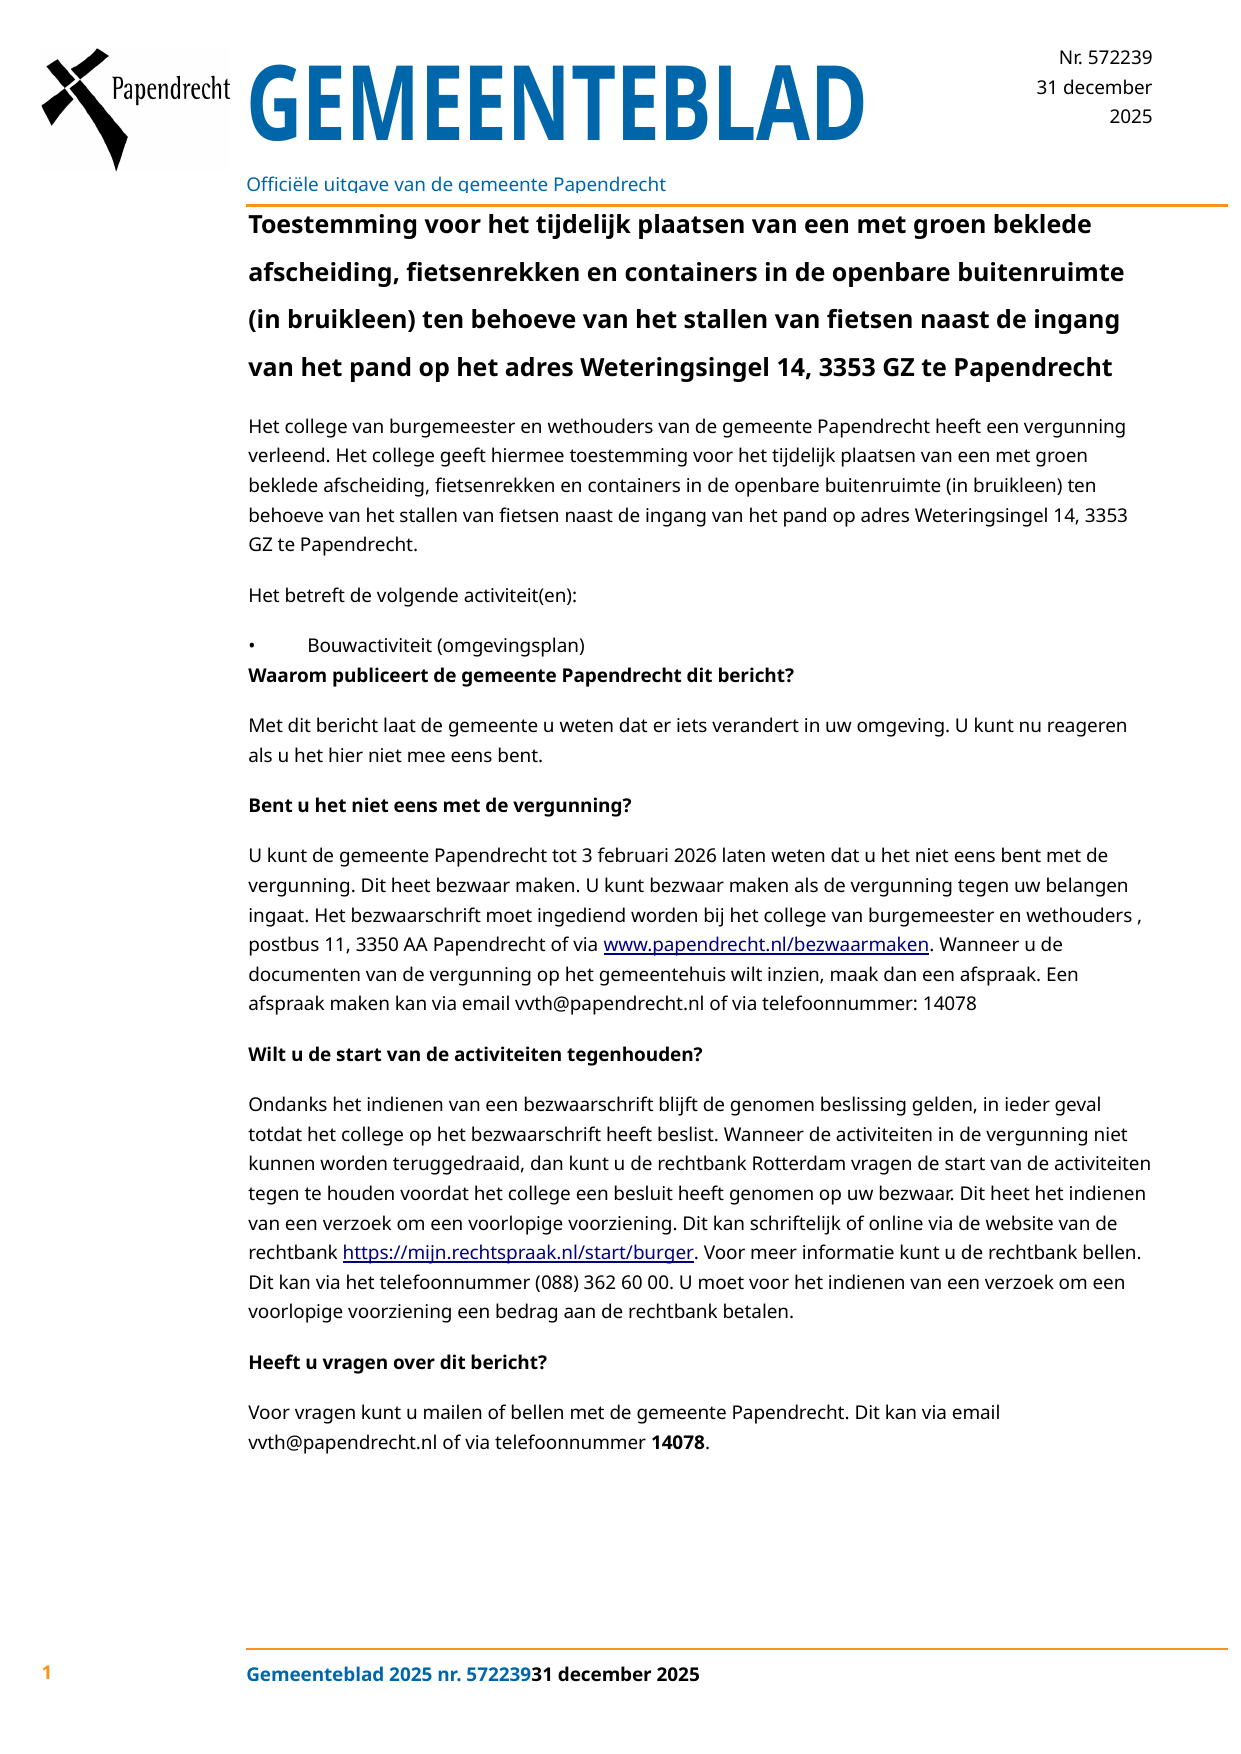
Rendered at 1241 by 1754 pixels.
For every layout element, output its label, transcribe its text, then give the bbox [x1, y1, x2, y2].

picture [41, 47, 231, 172]
text U kunt de gemeente Papendrecht tot 3 februari 2026 laten weten dat u het niet eens bent met de vergunning. Dit heet bezwaar maken. U kunt bezwaar maken als de vergunning tegen uw belangen ingaat. Het bezwaarschrift moet ingediend worden bij het college van burgemeester en wethouders , postbus 11, 3350 AA Papendrecht of via www.papendrecht.nl/bezwaarmaken. Wanneer u de documenten van de vergunning op het gemeentehuis wilt inzien, maak dan een afspraak. Een afspraak maken kan via email vvth@papendrecht.nl of via telefoonnummer: 14078 [248, 843, 1152, 1016]
text Toestemming voor het tijdelijk plaatsen van een met groen beklede afscheiding, fietsenrekken en containers in de openbare buitenruimte (in bruikleen) ten behoeve van het stallen van fietsen naast de ingang van het pand op het adres Weteringsingel 14, 3353 GZ te Papendrecht [248, 207, 1152, 384]
text Ondanks het indienen van een bezwaarschrift blijft de genomen beslissing gelden, in ieder geval totdat het college op het bezwaarschrift heeft beslist. Wanneer de activiteiten in de vergunning niet kunnen worden teruggedraaid, dan kunt u de rechtbank Rotterdam vragen de start van de activiteiten tegen te houden voordat het college een besluit heeft genomen op uw bezwaar. Dit heet het indienen van een verzoek om een voorlopige voorziening. Dit kan schriftelijk of online via de website van de rechtbank https://mijn.rechtspraak.nl/start/burger. Voor meer informatie kunt u de rechtbank bellen. Dit kan via het telefoonnummer (088) 362 60 00. U moet voor het indienen van een verzoek om een voorlopige voorziening een bedrag aan de rechtbank betalen. [248, 1091, 1152, 1324]
text Heeft u vragen over dit bericht? [248, 1349, 1152, 1375]
text Bent u het niet eens met de vergunning? [248, 792, 1152, 818]
text Voor vragen kunt u mailen of bellen met de gemeente Papendrecht. Dit kan via email vvth@papendrecht.nl of via telefoonnummer 14078. [248, 1399, 1152, 1455]
text Het college van burgemeester en wethouders van de gemeente Papendrecht heeft een vergunning verleend. Het college geeft hiermee toestemming voor het tijdelijk plaatsen van een met groen beklede afscheiding, fietsenrekken en containers in de openbare buitenruimte (in bruikleen) ten behoeve van het stallen van fietsen naast de ingang van het pand op adres Weteringsingel 14, 3353 GZ te Papendrecht. [248, 413, 1152, 557]
text Het betreft de volgende activiteit(en): [248, 582, 1152, 608]
list Bouwactiviteit (omgevingsplan) [248, 632, 1152, 658]
text Met dit bericht laat de gemeente u weten dat er iets verandert in uw omgeving. U kunt nu reageren als u het hier niet mee eens bent. [248, 712, 1152, 768]
text Wilt u de start van de activiteiten tegenhouden? [248, 1041, 1152, 1067]
text Waarom publiceert de gemeente Papendrecht dit bericht? [248, 662, 1152, 688]
